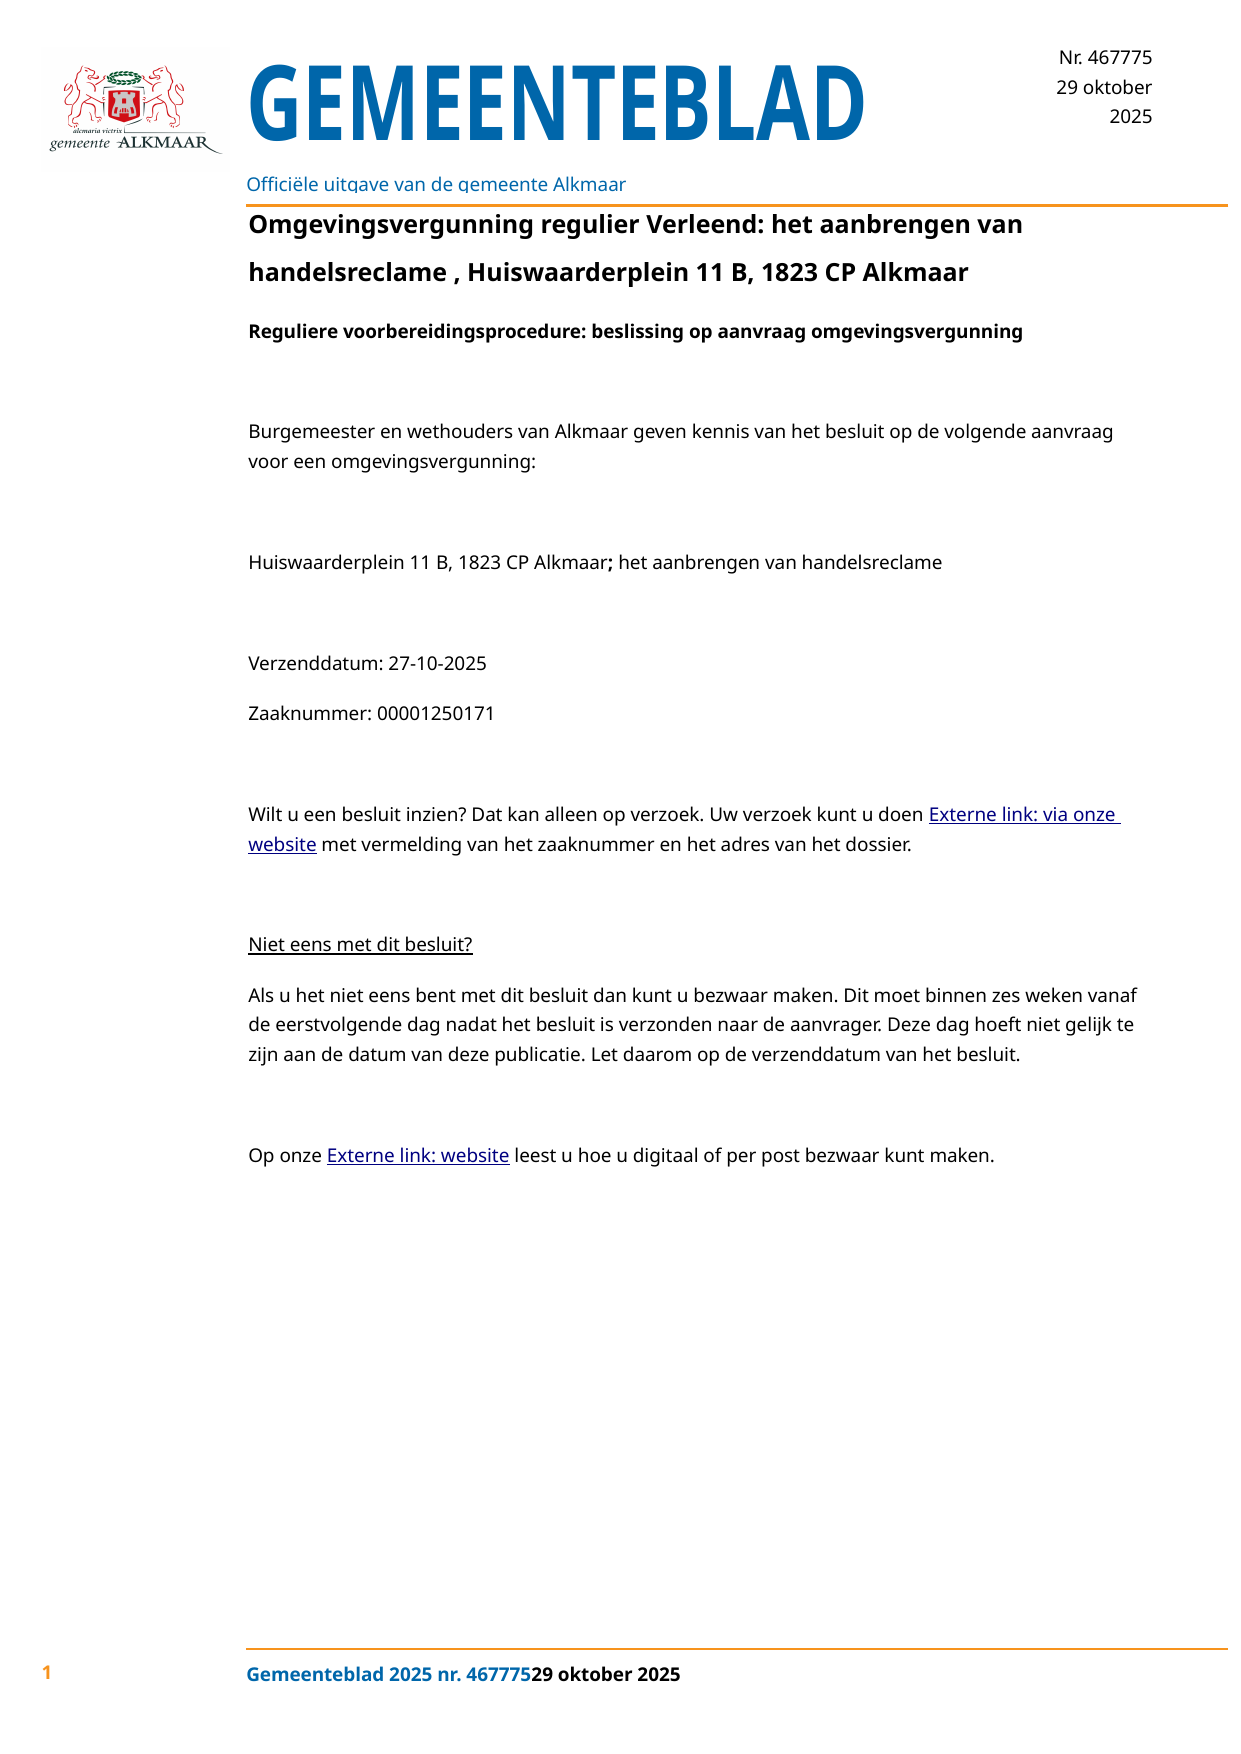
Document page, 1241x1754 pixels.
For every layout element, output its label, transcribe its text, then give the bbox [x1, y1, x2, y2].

text Burgemeester en wethouders van Alkmaar geven kennis van het besluit op de volgende aanvraag voor een omgevingsvergunning: [248, 419, 1152, 474]
text Als u het niet eens bent met dit besluit dan kunt u bezwaar maken. Dit moet binnen zes weken vanaf de eerstvolgende dag nadat het besluit is verzonden naar de aanvrager. Deze dag hoeft niet gelijk te zijn aan de datum van deze publicatie. Let daarom op de verzenddatum van het besluit. [248, 982, 1152, 1067]
text Huiswaarderplein 11 B, 1823 CP Alkmaar; het aanbrengen van handelsreclame [248, 549, 1152, 575]
picture [41, 47, 231, 172]
text Reguliere voorbereidingsprocedure: beslissing op aanvraag omgevingsvergunning [248, 318, 1152, 344]
text Niet eens met dit besluit? [248, 932, 1152, 957]
text Zaaknummer: 00001250171 [248, 700, 1152, 726]
text Wilt u een besluit inzien? Dat kan alleen op verzoek. Uw verzoek kunt u doen Externe link: via onze website met vermelding van het zaaknummer en het adres van het dossier. [248, 801, 1152, 857]
text Op onze Externe link: website leest u hoe u digitaal of per post bezwaar kunt maken. [248, 1142, 1152, 1168]
text Omgevingsvergunning regulier Verleend: het aanbrengen van handelsreclame , Huiswaarderplein 11 B, 1823 CP Alkmaar [248, 207, 1152, 288]
text Verzenddatum: 27-10-2025 [248, 650, 1152, 676]
